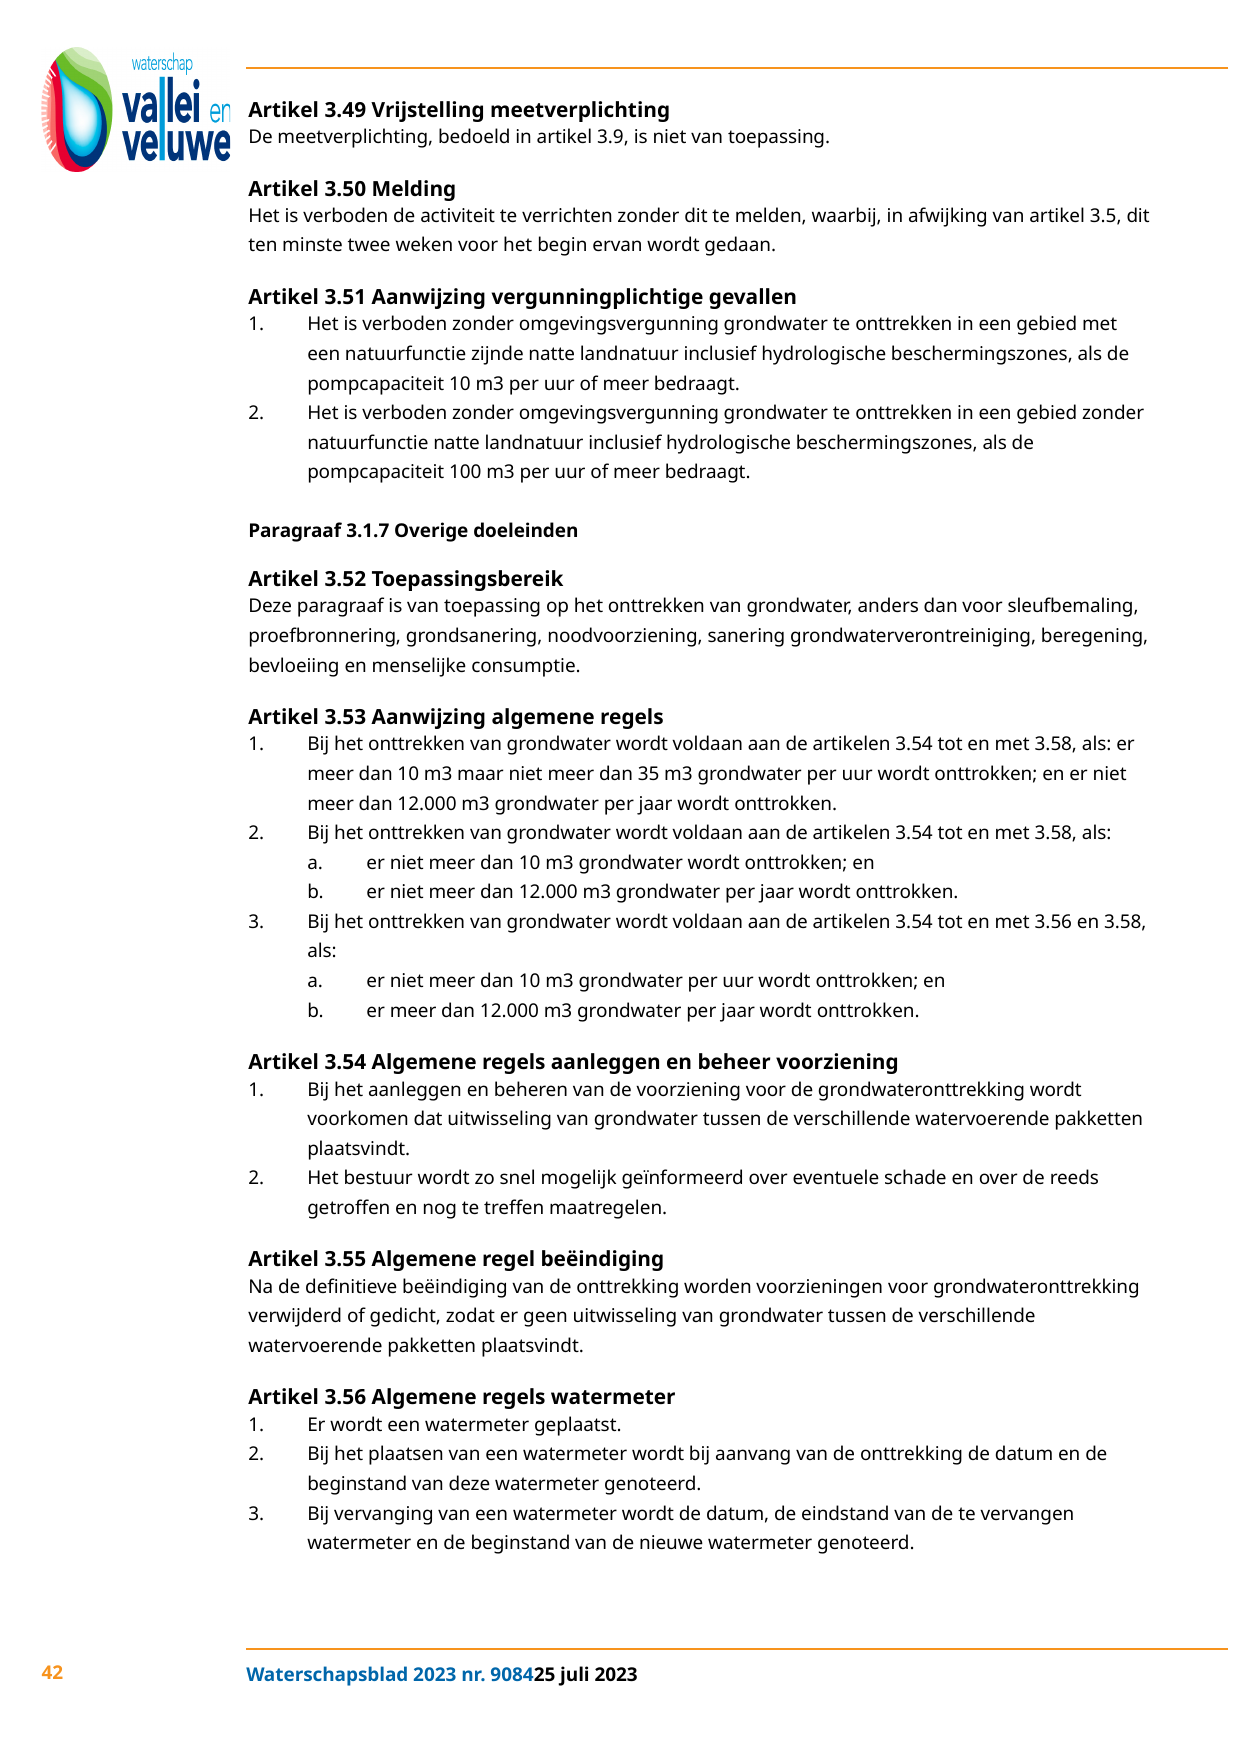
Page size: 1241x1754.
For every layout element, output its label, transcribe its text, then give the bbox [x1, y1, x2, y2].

text Artikel 3.55 Algemene regel beëindiging [248, 1244, 1152, 1273]
text De meetverplichting, bedoeld in artikel 3.9, is niet van toepassing. [248, 123, 1152, 149]
text Het is verboden de activiteit te verrichten zonder dit te melden, waarbij, in afwijking van artikel 3.5, dit ten minste twee weken voor het begin ervan wordt gedaan. [248, 202, 1152, 257]
list Bij vervanging van een watermeter wordt de datum, de eindstand van de te vervangen watermeter en de beginstand van de nieuwe watermeter genoteerd. [248, 1500, 1152, 1555]
list Het is verboden zonder omgevingsvergunning grondwater te onttrekken in een gebied zonder natuurfunctie natte landnatuur inclusief hydrologische beschermingszones, als de pompcapaciteit 100 m3 per uur of meer bedraagt. [248, 399, 1152, 484]
text Artikel 3.53 Aanwijzing algemene regels [248, 702, 1152, 731]
list Het is verboden zonder omgevingsvergunning grondwater te onttrekken in een gebied met een natuurfunctie zijnde natte landnatuur inclusief hydrologische beschermingszones, als de pompcapaciteit 10 m3 per uur of meer bedraagt. [248, 311, 1152, 395]
text Artikel 3.54 Algemene regels aanleggen en beheer voorziening [248, 1047, 1152, 1076]
text Artikel 3.56 Algemene regels watermeter [248, 1382, 1152, 1411]
text Artikel 3.49 Vrijstelling meetverplichting [248, 95, 1152, 123]
list Bij het onttrekken van grondwater wordt voldaan aan de artikelen 3.54 tot en met 3.56 en 3.58, als: [248, 908, 1152, 963]
text Artikel 3.51 Aanwijzing vergunningplichtige gevallen [248, 282, 1152, 311]
list Bij het plaatsen van een watermeter wordt bij aanvang van de onttrekking de datum en de beginstand van deze watermeter genoteerd. [248, 1441, 1152, 1496]
text Deze paragraaf is van toepassing op het onttrekken van grondwater, anders dan voor sleufbemaling, proefbronnering, grondsanering, noodvoorziening, sanering grondwaterverontreiniging, beregening, bevloeiing en menselijke consumptie. [248, 593, 1152, 677]
list er niet meer dan 10 m3 grondwater wordt onttrokken; en [307, 849, 1152, 875]
list Het bestuur wordt zo snel mogelijk geïnformeerd over eventuele schade en over de reeds getroffen en nog te treffen maatregelen. [248, 1164, 1152, 1220]
picture [41, 47, 231, 172]
list Bij het aanleggen en beheren van de voorziening voor de grondwateronttrekking wordt voorkomen dat uitwisseling van grondwater tussen de verschillende watervoerende pakketten plaatsvindt. [248, 1076, 1152, 1161]
list Bij het onttrekken van grondwater wordt voldaan aan de artikelen 3.54 tot en met 3.58, als: [248, 819, 1152, 845]
list Bij het onttrekken van grondwater wordt voldaan aan de artikelen 3.54 tot en met 3.58, als: er meer dan 10 m3 maar niet meer dan 35 m3 grondwater per uur wordt onttrokken; en er niet meer dan 12.000 m3 grondwater per jaar wordt onttrokken. [248, 731, 1152, 816]
list er meer dan 12.000 m3 grondwater per jaar wordt onttrokken. [307, 997, 1152, 1023]
text Artikel 3.52 Toepassingsbereik [248, 564, 1152, 593]
list Er wordt een watermeter geplaatst. [248, 1411, 1152, 1437]
text Paragraaf 3.1.7 Overige doeleinden [248, 518, 1152, 543]
text Na de definitieve beëindiging van de onttrekking worden voorzieningen voor grondwateronttrekking verwijderd of gedicht, zodat er geen uitwisseling van grondwater tussen de verschillende watervoerende pakketten plaatsvindt. [248, 1273, 1152, 1358]
list er niet meer dan 12.000 m3 grondwater per jaar wordt onttrokken. [307, 878, 1152, 904]
list er niet meer dan 10 m3 grondwater per uur wordt onttrokken; en [307, 967, 1152, 993]
text Artikel 3.50 Melding [248, 174, 1152, 202]
